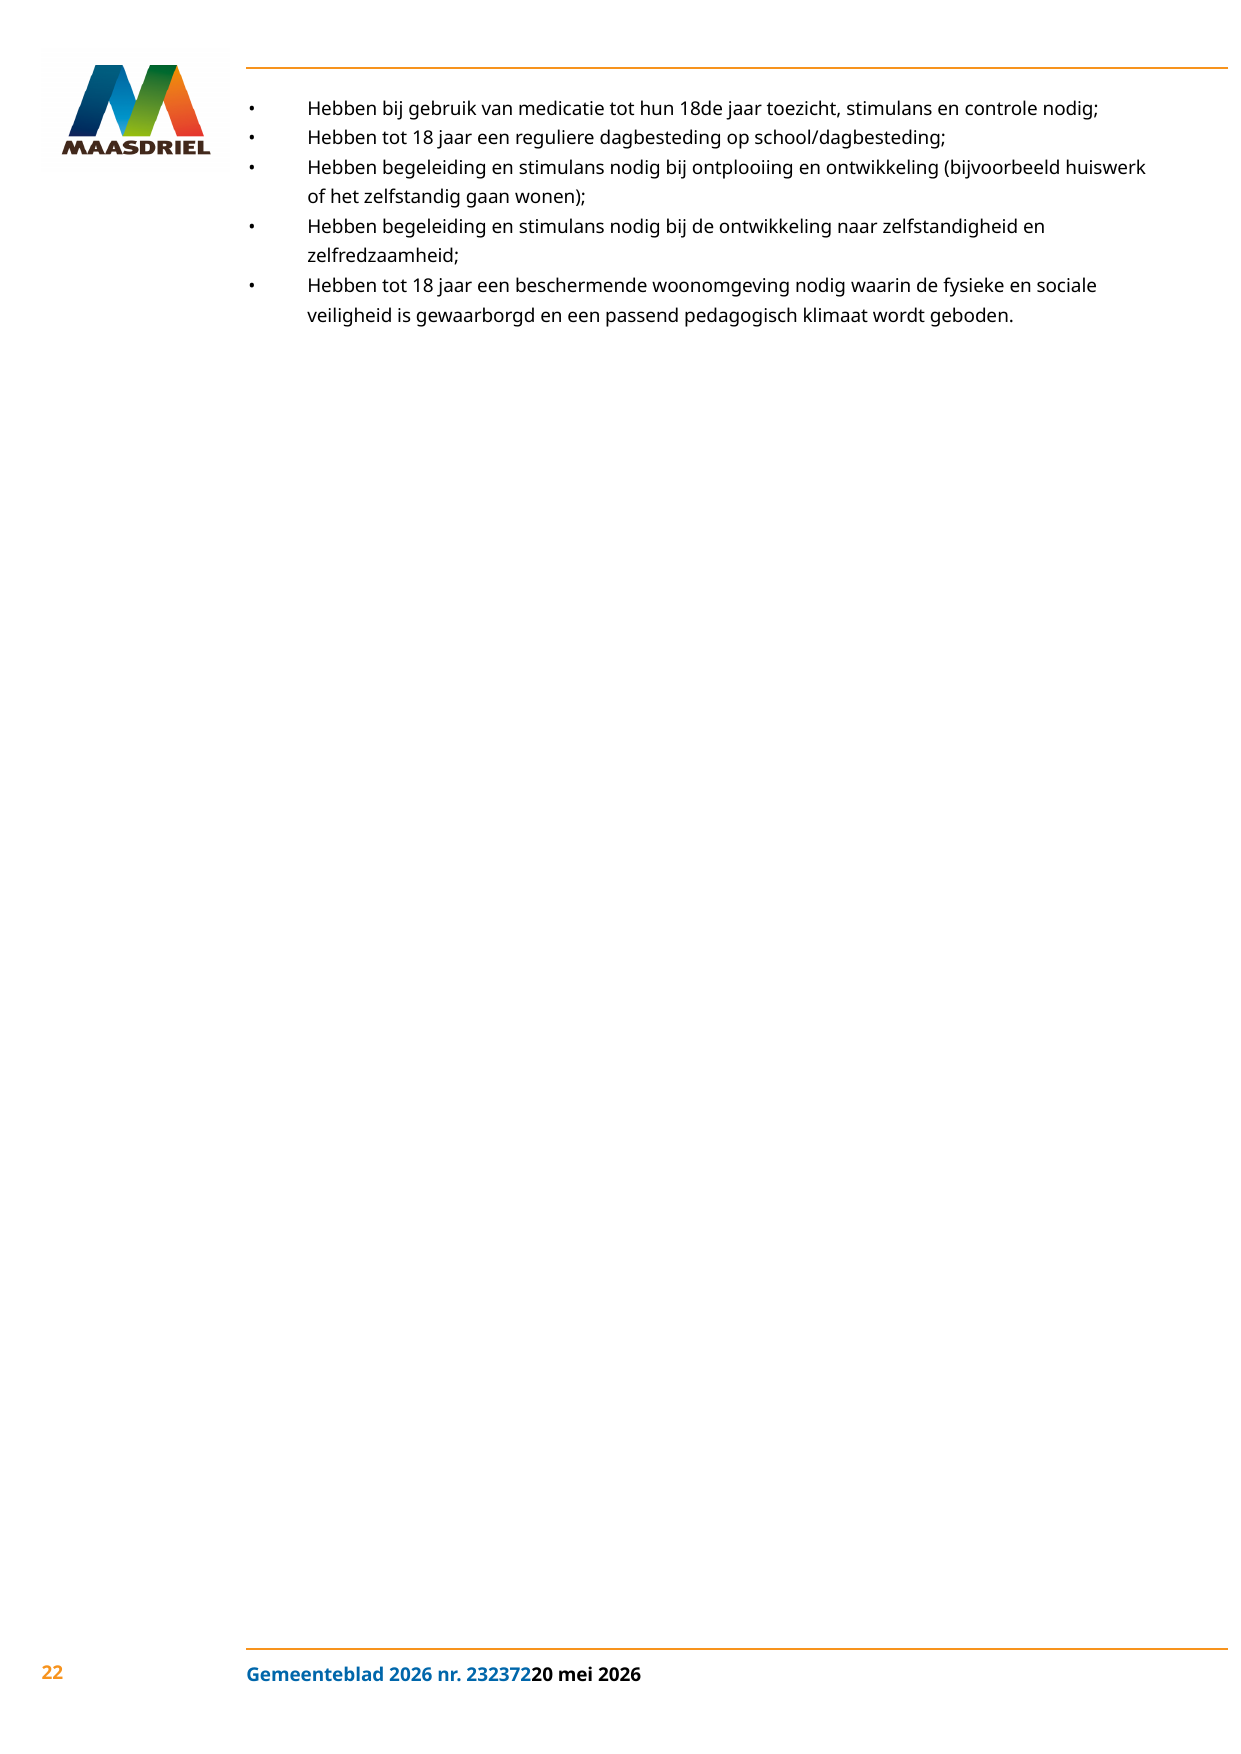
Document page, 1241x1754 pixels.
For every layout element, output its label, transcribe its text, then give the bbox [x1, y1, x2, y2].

list Hebben bij gebruik van medicatie tot hun 18de jaar toezicht, stimulans en controle nodig; [248, 95, 1152, 121]
list Hebben begeleiding en stimulans nodig bij de ontwikkeling naar zelfstandigheid en zelfredzaamheid; [248, 213, 1152, 268]
list Hebben tot 18 jaar een reguliere dagbesteding op school/dagbesteding; [248, 124, 1152, 150]
picture [41, 47, 231, 172]
list Hebben tot 18 jaar een beschermende woonomgeving nodig waarin de fysieke en sociale veiligheid is gewaarborgd en een passend pedagogisch klimaat wordt geboden. [248, 272, 1152, 328]
list Hebben begeleiding en stimulans nodig bij ontplooiing en ontwikkeling (bijvoorbeeld huiswerk of het zelfstandig gaan wonen); [248, 154, 1152, 209]
